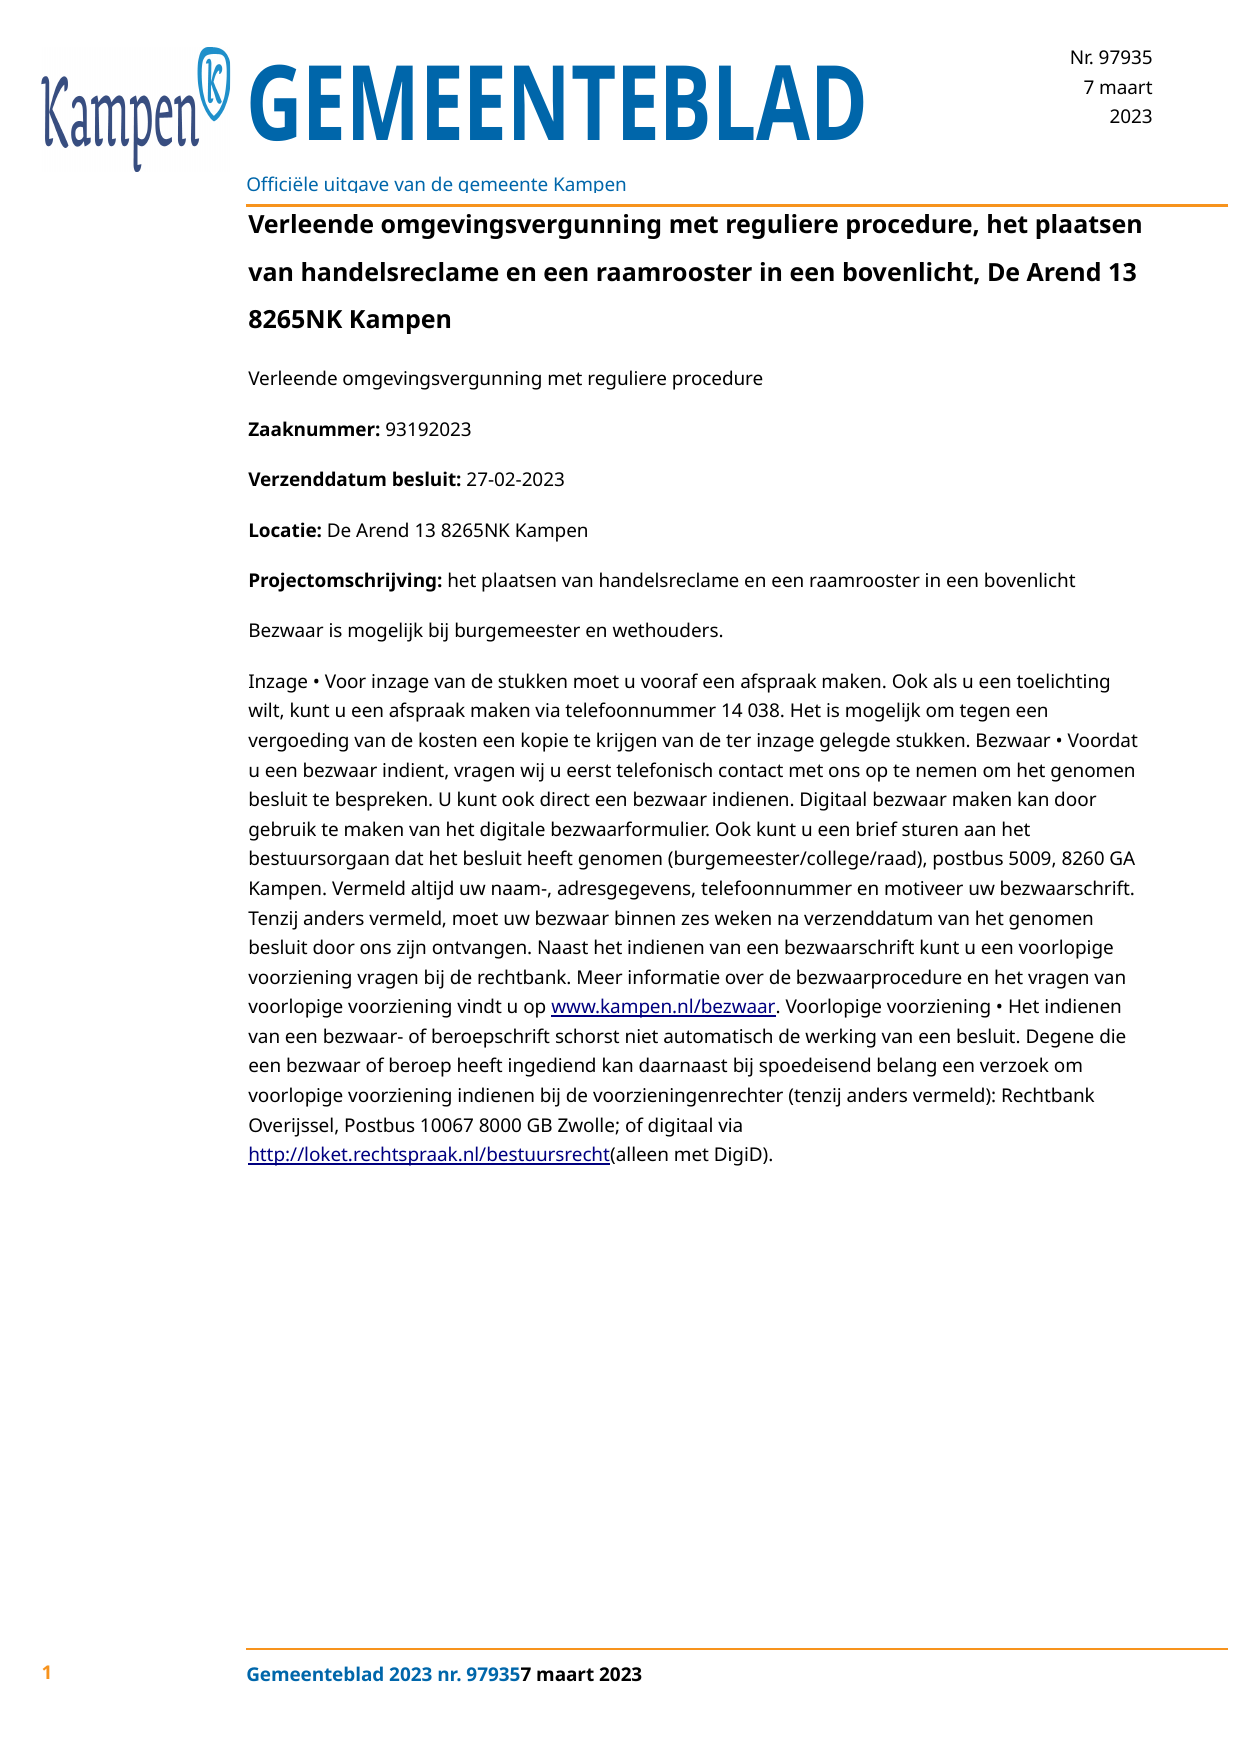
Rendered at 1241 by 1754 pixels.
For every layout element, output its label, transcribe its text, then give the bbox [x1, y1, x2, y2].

text Inzage • Voor inzage van de stukken moet u vooraf een afspraak maken. Ook als u een toelichting wilt, kunt u een afspraak maken via telefoonnummer 14 038. Het is mogelijk om tegen een vergoeding van de kosten een kopie te krijgen van de ter inzage gelegde stukken. Bezwaar • Voordat u een bezwaar indient, vragen wij u eerst telefonisch contact met ons op te nemen om het genomen besluit te bespreken. U kunt ook direct een bezwaar indienen. Digitaal bezwaar maken kan door gebruik te maken van het digitale bezwaarformulier. Ook kunt u een brief sturen aan het bestuursorgaan dat het besluit heeft genomen (burgemeester/college/raad), postbus 5009, 8260 GA Kampen. Vermeld altijd uw naam-, adresgegevens, telefoonnummer en motiveer uw bezwaarschrift. Tenzij anders vermeld, moet uw bezwaar binnen zes weken na verzenddatum van het genomen besluit door ons zijn ontvangen. Naast het indienen van een bezwaarschrift kunt u een voorlopige voorziening vragen bij de rechtbank. Meer informatie over de bezwaarprocedure en het vragen van voorlopige voorziening vindt u op www.kampen.nl/bezwaar. Voorlopige voorziening • Het indienen van een bezwaar- of beroepschrift schorst niet automatisch de werking van een besluit. Degene die een bezwaar of beroep heeft ingediend kan daarnaast bij spoedeisend belang een verzoek om voorlopige voorziening indienen bij de voorzieningenrechter (tenzij anders vermeld): Rechtbank Overijssel, Postbus 10067 8000 GB Zwolle; of digitaal via http://loket.rechtspraak.nl/bestuursrecht(alleen met DigiD). [248, 668, 1152, 1167]
text Bezwaar is mogelijk bij burgemeester en wethouders. [248, 618, 1152, 643]
text Verleende omgevingsvergunning met reguliere procedure [248, 366, 1152, 391]
text Zaaknummer: 93192023 [248, 416, 1152, 442]
text Verleende omgevingsvergunning met reguliere procedure, het plaatsen van handelsreclame en een raamrooster in een bovenlicht, De Arend 13 8265NK Kampen [248, 207, 1152, 336]
picture [41, 47, 231, 172]
text Projectomschrijving: het plaatsen van handelsreclame en een raamrooster in een bovenlicht [248, 567, 1152, 593]
text Locatie: De Arend 13 8265NK Kampen [248, 517, 1152, 542]
text Verzenddatum besluit: 27-02-2023 [248, 466, 1152, 492]
